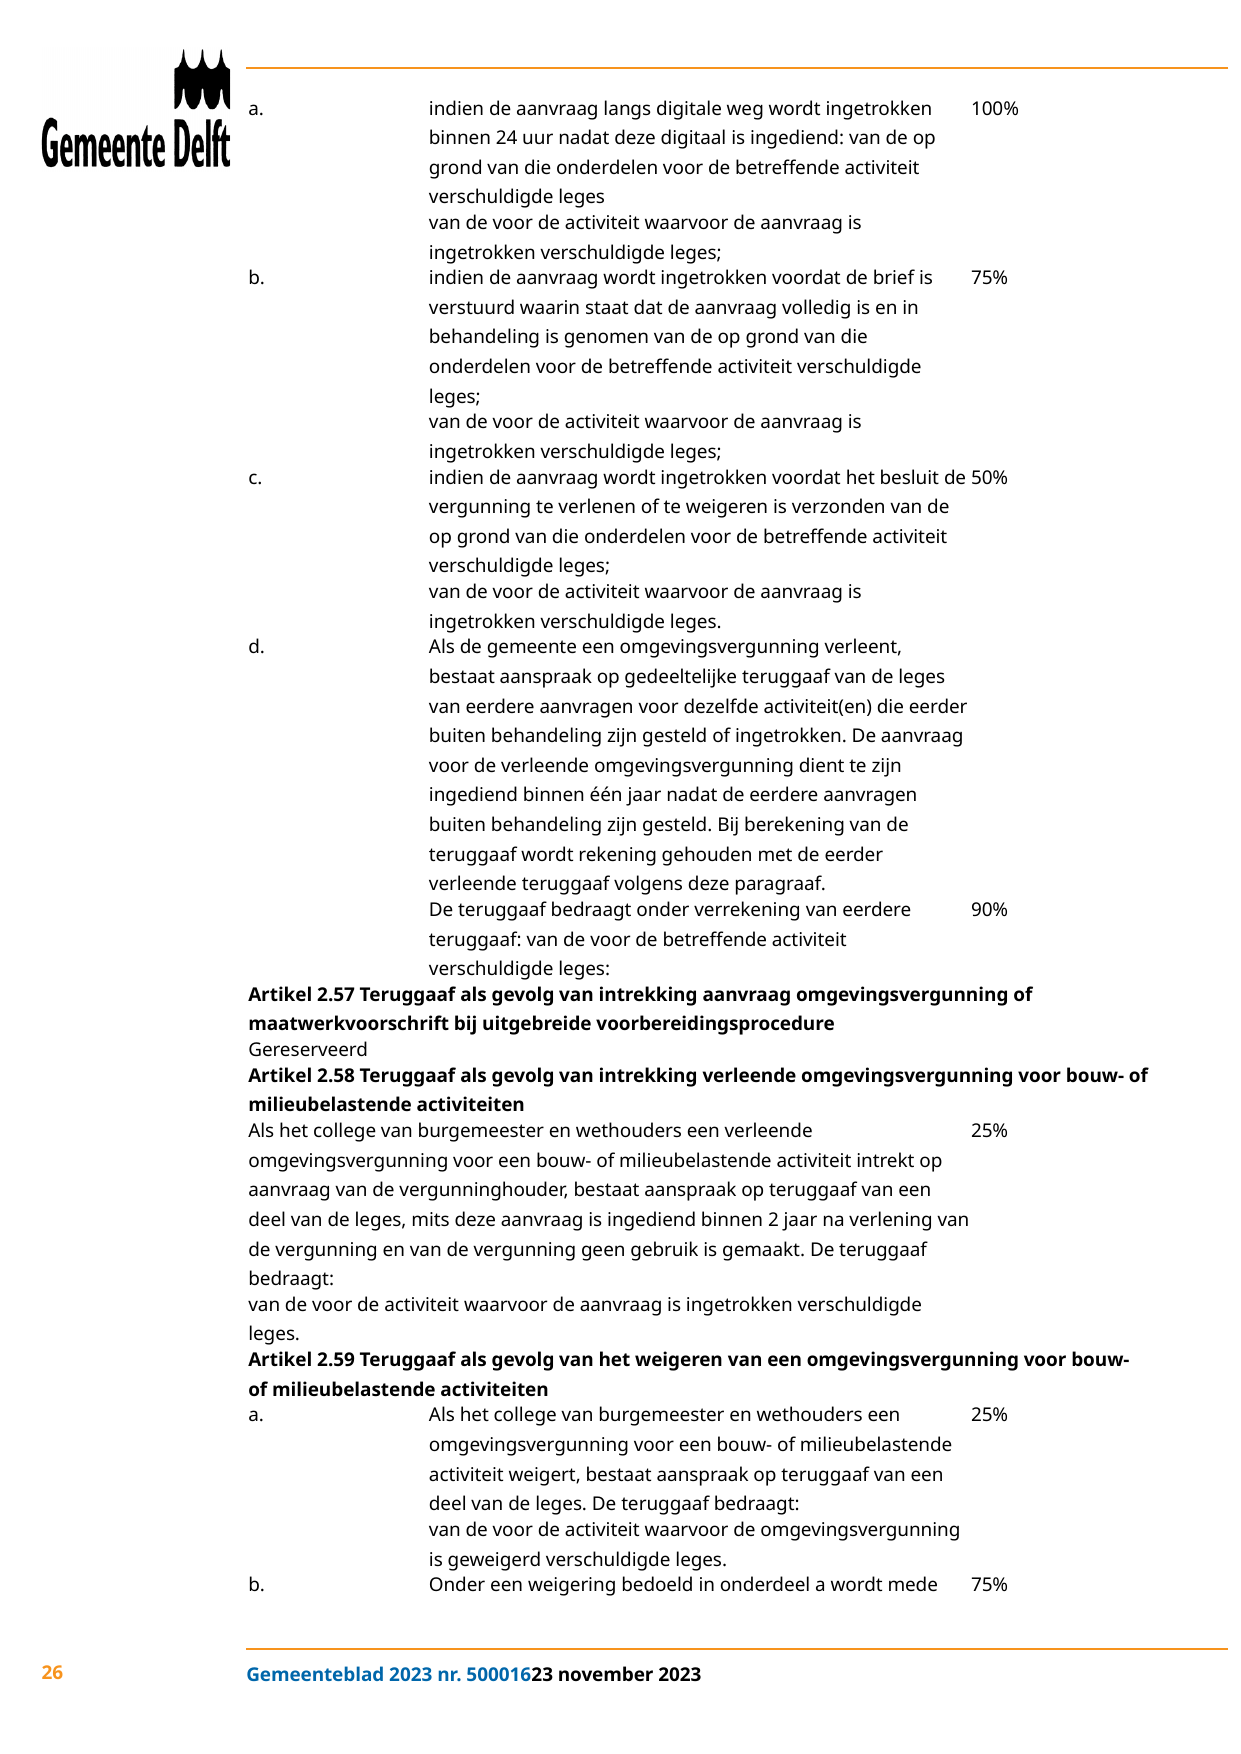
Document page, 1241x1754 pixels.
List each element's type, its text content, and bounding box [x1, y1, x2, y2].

table_cell indien de aanvraag langs digitale weg wordt ingetrokken binnen 24 uur nadat deze digitaal is ingediend: van de op grond van die onderdelen voor de betreffende activiteit verschuldigde leges [429, 95, 971, 209]
table_cell indien de aanvraag wordt ingetrokken voordat het besluit de vergunning te verlenen of te weigeren is verzonden van de op grond van die onderdelen voor de betreffende activiteit verschuldigde leges; [429, 464, 971, 578]
table_cell 75% [971, 1571, 1152, 1597]
table_cell van de voor de activiteit waarvoor de aanvraag is ingetrokken verschuldigde leges; [429, 409, 971, 464]
table_cell Onder een weigering bedoeld in onderdeel a wordt mede [429, 1571, 971, 1597]
table_cell [971, 1291, 1152, 1346]
table_cell 25% [971, 1402, 1152, 1516]
picture [41, 47, 231, 172]
table_cell indien de aanvraag wordt ingetrokken voordat de brief is verstuurd waarin staat dat de aanvraag volledig is en in behandeling is genomen van de op grond van die onderdelen voor de betreffende activiteit verschuldigde leges; [429, 265, 971, 409]
table_cell b. [248, 265, 429, 409]
table_cell [971, 634, 1152, 896]
table_cell b. [248, 1571, 429, 1597]
table_cell [248, 579, 429, 634]
table_cell Artikel 2.57 Teruggaaf als gevolg van intrekking aanvraag omgevingsvergunning of maatwerkvoorschrift bij uitgebreide voorbereidingsprocedure [248, 981, 1152, 1036]
table_cell [248, 409, 429, 464]
table_cell 75% [971, 265, 1152, 409]
table_cell van de voor de activiteit waarvoor de aanvraag is ingetrokken verschuldigde leges. [248, 1291, 971, 1346]
table_cell Artikel 2.58 Teruggaaf als gevolg van intrekking verleende omgevingsvergunning voor bouw- of milieubelastende activiteiten [248, 1062, 1152, 1117]
table_cell a. [248, 1402, 429, 1516]
table_cell van de voor de activiteit waarvoor de aanvraag is ingetrokken verschuldigde leges; [429, 209, 971, 264]
table_cell c. [248, 464, 429, 578]
table_cell d. [248, 634, 429, 896]
table_cell van de voor de activiteit waarvoor de aanvraag is ingetrokken verschuldigde leges. [429, 579, 971, 634]
table_cell Als het college van burgemeester en wethouders een verleende omgevingsvergunning voor een bouw- of milieubelastende activiteit intrekt op aanvraag van de vergunninghouder, bestaat aanspraak op teruggaaf van een deel van de leges, mits deze aanvraag is ingediend binnen 2 jaar na verlening van de vergunning en van de vergunning geen gebruik is gemaakt. De teruggaaf bedraagt: [248, 1118, 971, 1291]
table_cell [971, 1516, 1152, 1571]
table_cell Gereserveerd [248, 1036, 971, 1062]
table_cell De teruggaaf bedraagt onder verrekening van eerdere teruggaaf: van de voor de betreffende activiteit verschuldigde leges: [429, 896, 971, 981]
table_cell Artikel 2.59 Teruggaaf als gevolg van het weigeren van een omgevingsvergunning voor bouw- of milieubelastende activiteiten [248, 1346, 1152, 1402]
table_cell [248, 896, 429, 981]
table_cell a. [248, 95, 429, 209]
table_cell [248, 1516, 429, 1571]
table_cell [248, 209, 429, 264]
table_cell [971, 209, 1152, 264]
table_cell [971, 579, 1152, 634]
table_cell Als de gemeente een omgevingsvergunning verleent, bestaat aanspraak op gedeeltelijke teruggaaf van de leges van eerdere aanvragen voor dezelfde activiteit(en) die eerder buiten behandeling zijn gesteld of ingetrokken. De aanvraag voor de verleende omgevingsvergunning dient te zijn ingediend binnen één jaar nadat de eerdere aanvragen buiten behandeling zijn gesteld. Bij berekening van de teruggaaf wordt rekening gehouden met de eerder verleende teruggaaf volgens deze paragraaf. [429, 634, 971, 896]
table_cell 100% [971, 95, 1152, 209]
table_cell 25% [971, 1118, 1152, 1291]
table_cell 50% [971, 464, 1152, 578]
table_cell [971, 1036, 1152, 1062]
table_cell van de voor de activiteit waarvoor de omgevingsvergunning is geweigerd verschuldigde leges. [429, 1516, 971, 1571]
table_cell Als het college van burgemeester en wethouders een omgevingsvergunning voor een bouw- of milieubelastende activiteit weigert, bestaat aanspraak op teruggaaf van een deel van de leges. De teruggaaf bedraagt: [429, 1402, 971, 1516]
table_cell [971, 409, 1152, 464]
table_cell 90% [971, 896, 1152, 981]
